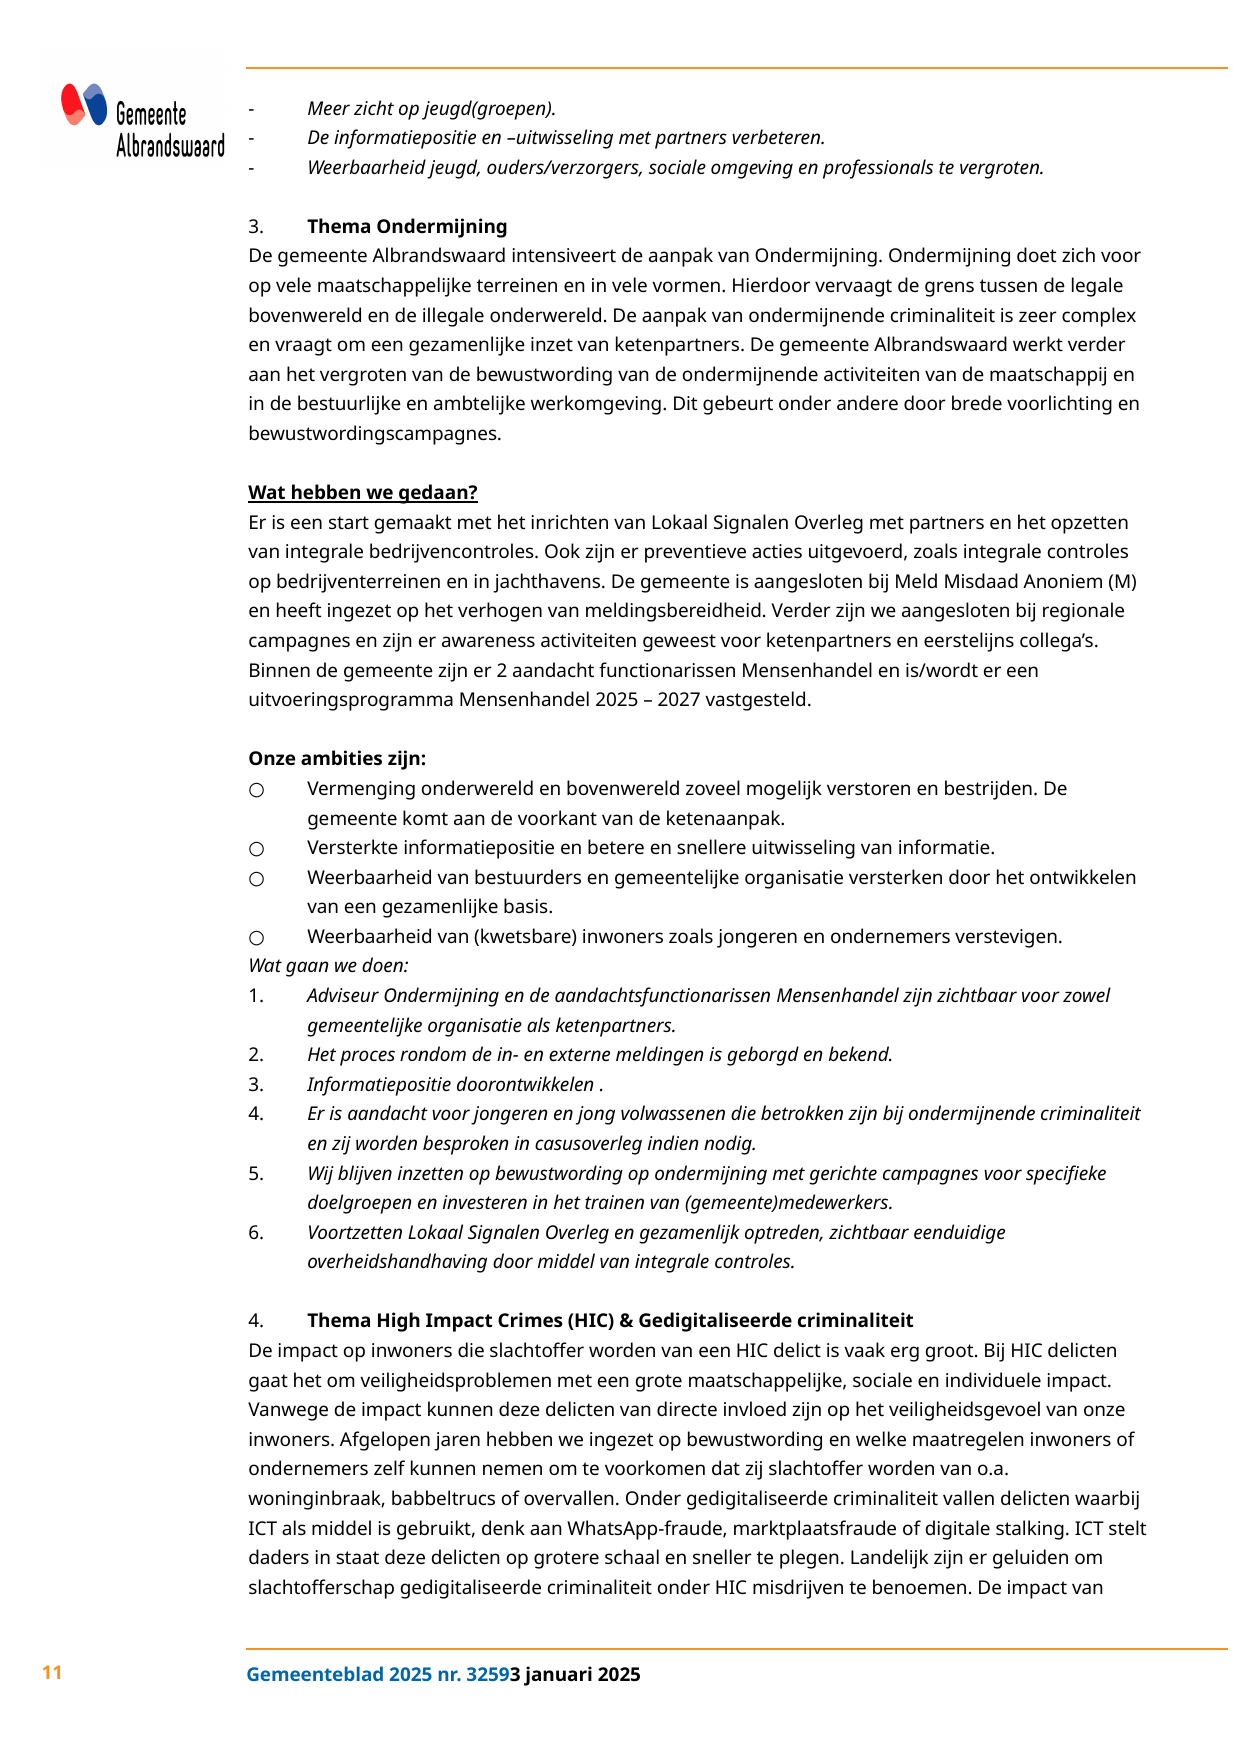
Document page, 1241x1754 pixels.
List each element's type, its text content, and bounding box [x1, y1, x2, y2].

list Weerbaarheid jeugd, ouders/verzorgers, sociale omgeving en professionals te vergroten. [248, 154, 1152, 180]
list Wij blijven inzetten op bewustwording op ondermijning met gerichte campagnes voor specifieke doelgroepen en investeren in het trainen van (gemeente)medewerkers. [248, 1160, 1152, 1215]
list Informatiepositie doorontwikkelen . [248, 1071, 1152, 1097]
list Vermenging onderwereld en bovenwereld zoveel mogelijk verstoren en bestrijden. De gemeente komt aan de voorkant van de ketenaanpak. [248, 775, 1152, 831]
list Het proces rondom de in- en externe meldingen is geborgd en bekend. [248, 1041, 1152, 1067]
text Onze ambities zijn: [248, 746, 1152, 771]
list Voortzetten Lokaal Signalen Overleg en gezamenlijk optreden, zichtbaar eenduidige overheidshandhaving door middel van integrale controles. [248, 1219, 1152, 1274]
list Weerbaarheid van bestuurders en gemeentelijke organisatie versterken door het ontwikkelen van een gezamenlijke basis. [248, 864, 1152, 919]
list Thema Ondermijning [248, 213, 1152, 239]
list Thema High Impact Crimes (HIC) & Gedigitaliseerde criminaliteit [248, 1308, 1152, 1333]
list Er is aandacht voor jongeren en jong volwassenen die betrokken zijn bij ondermijnende criminaliteit en zij worden besproken in casusoverleg indien nodig. [248, 1101, 1152, 1156]
list Versterkte informatiepositie en betere en snellere uitwisseling van informatie. [248, 834, 1152, 860]
text Er is een start gemaakt met het inrichten van Lokaal Signalen Overleg met partners en het opzetten van integrale bedrijvencontroles. Ook zijn er preventieve acties uitgevoerd, zoals integrale controles op bedrijventerreinen en in jachthavens. De gemeente is aangesloten bij Meld Misdaad Anoniem (M) en heeft ingezet op het verhogen van meldingsbereidheid. Verder zijn we aangesloten bij regionale campagnes en zijn er awareness activiteiten geweest voor ketenpartners en eerstelijns collega’s. Binnen de gemeente zijn er 2 aandacht functionarissen Mensenhandel en is/wordt er een uitvoeringsprogramma Mensenhandel 2025 – 2027 vastgesteld. [248, 509, 1152, 712]
text Wat hebben we gedaan? [248, 479, 1152, 505]
text De impact op inwoners die slachtoffer worden van een HIC delict is vaak erg groot. Bij HIC delicten gaat het om veiligheidsproblemen met een grote maatschappelijke, sociale en individuele impact. Vanwege de impact kunnen deze delicten van directe invloed zijn op het veiligheidsgevoel van onze inwoners. Afgelopen jaren hebben we ingezet op bewustwording en welke maatregelen inwoners of ondernemers zelf kunnen nemen om te voorkomen dat zij slachtoffer worden van o.a. woninginbraak, babbeltrucs of overvallen. Onder gedigitaliseerde criminaliteit vallen delicten waarbij ICT als middel is gebruikt, denk aan WhatsApp-fraude, marktplaatsfraude of digitale stalking. ICT stelt daders in staat deze delicten op grotere schaal en sneller te plegen. Landelijk zijn er geluiden om slachtofferschap gedigitaliseerde criminaliteit onder HIC misdrijven te benoemen. De impact van [248, 1337, 1152, 1600]
list Adviseur Ondermijning en de aandachtsfunctionarissen Mensenhandel zijn zichtbaar voor zowel gemeentelijke organisatie als ketenpartners. [248, 982, 1152, 1038]
list De informatiepositie en –uitwisseling met partners verbeteren. [248, 124, 1152, 150]
picture [41, 47, 231, 172]
text Wat gaan we doen: [248, 953, 1152, 978]
list Meer zicht op jeugd(groepen). [248, 95, 1152, 121]
list Weerbaarheid van (kwetsbare) inwoners zoals jongeren en ondernemers verstevigen. [248, 923, 1152, 949]
text De gemeente Albrandswaard intensiveert de aanpak van Ondermijning. Ondermijning doet zich voor op vele maatschappelijke terreinen en in vele vormen. Hierdoor vervaagt de grens tussen de legale bovenwereld en de illegale onderwereld. De aanpak van ondermijnende criminaliteit is zeer complex en vraagt om een gezamenlijke inzet van ketenpartners. De gemeente Albrandswaard werkt verder aan het vergroten van de bewustwording van de ondermijnende activiteiten van de maatschappij en in de bestuurlijke en ambtelijke werkomgeving. Dit gebeurt onder andere door brede voorlichting en bewustwordingscampagnes. [248, 243, 1152, 446]
